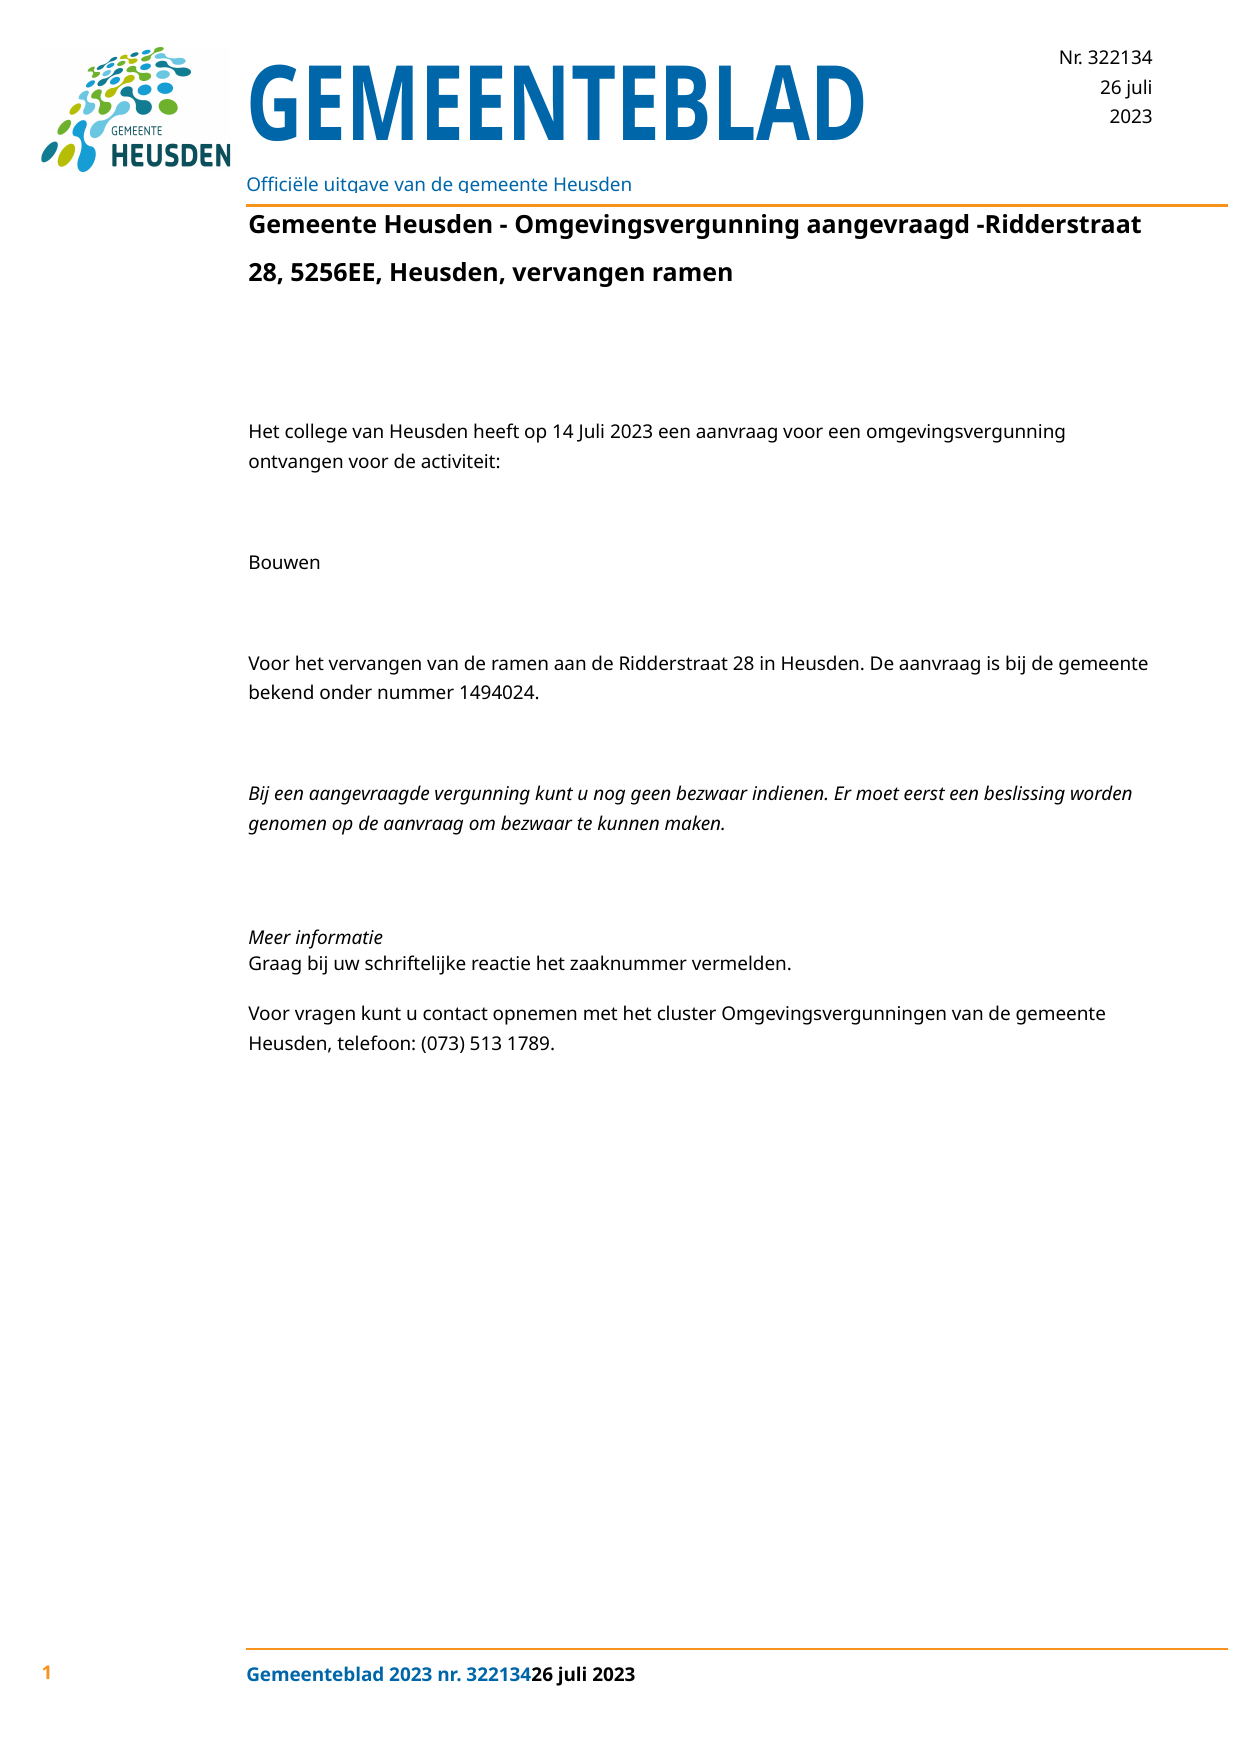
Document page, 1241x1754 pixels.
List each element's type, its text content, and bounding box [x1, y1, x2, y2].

text Meer informatie [248, 924, 1152, 950]
text Het college van Heusden heeft op 14 Juli 2023 een aanvraag voor een omgevingsvergunning ontvangen voor de activiteit: [248, 419, 1152, 474]
text Voor vragen kunt u contact opnemen met het cluster Omgevingsvergunningen van de gemeente Heusden, telefoon: (073) 513 1789. [248, 1001, 1152, 1056]
picture [41, 47, 231, 172]
text Voor het vervangen van de ramen aan de Ridderstraat 28 in Heusden. De aanvraag is bij de gemeente bekend onder nummer 1494024. [248, 650, 1152, 705]
text Gemeente Heusden - Omgevingsvergunning aangevraagd -Ridderstraat 28, 5256EE, Heusden, vervangen ramen [248, 207, 1152, 288]
text Bouwen [248, 549, 1152, 575]
text Graag bij uw schriftelijke reactie het zaaknummer vermelden. [248, 950, 1152, 976]
text Bij een aangevraagde vergunning kunt u nog geen bezwaar indienen. Er moet eerst een beslissing worden genomen op de aanvraag om bezwaar te kunnen maken. [248, 780, 1152, 836]
